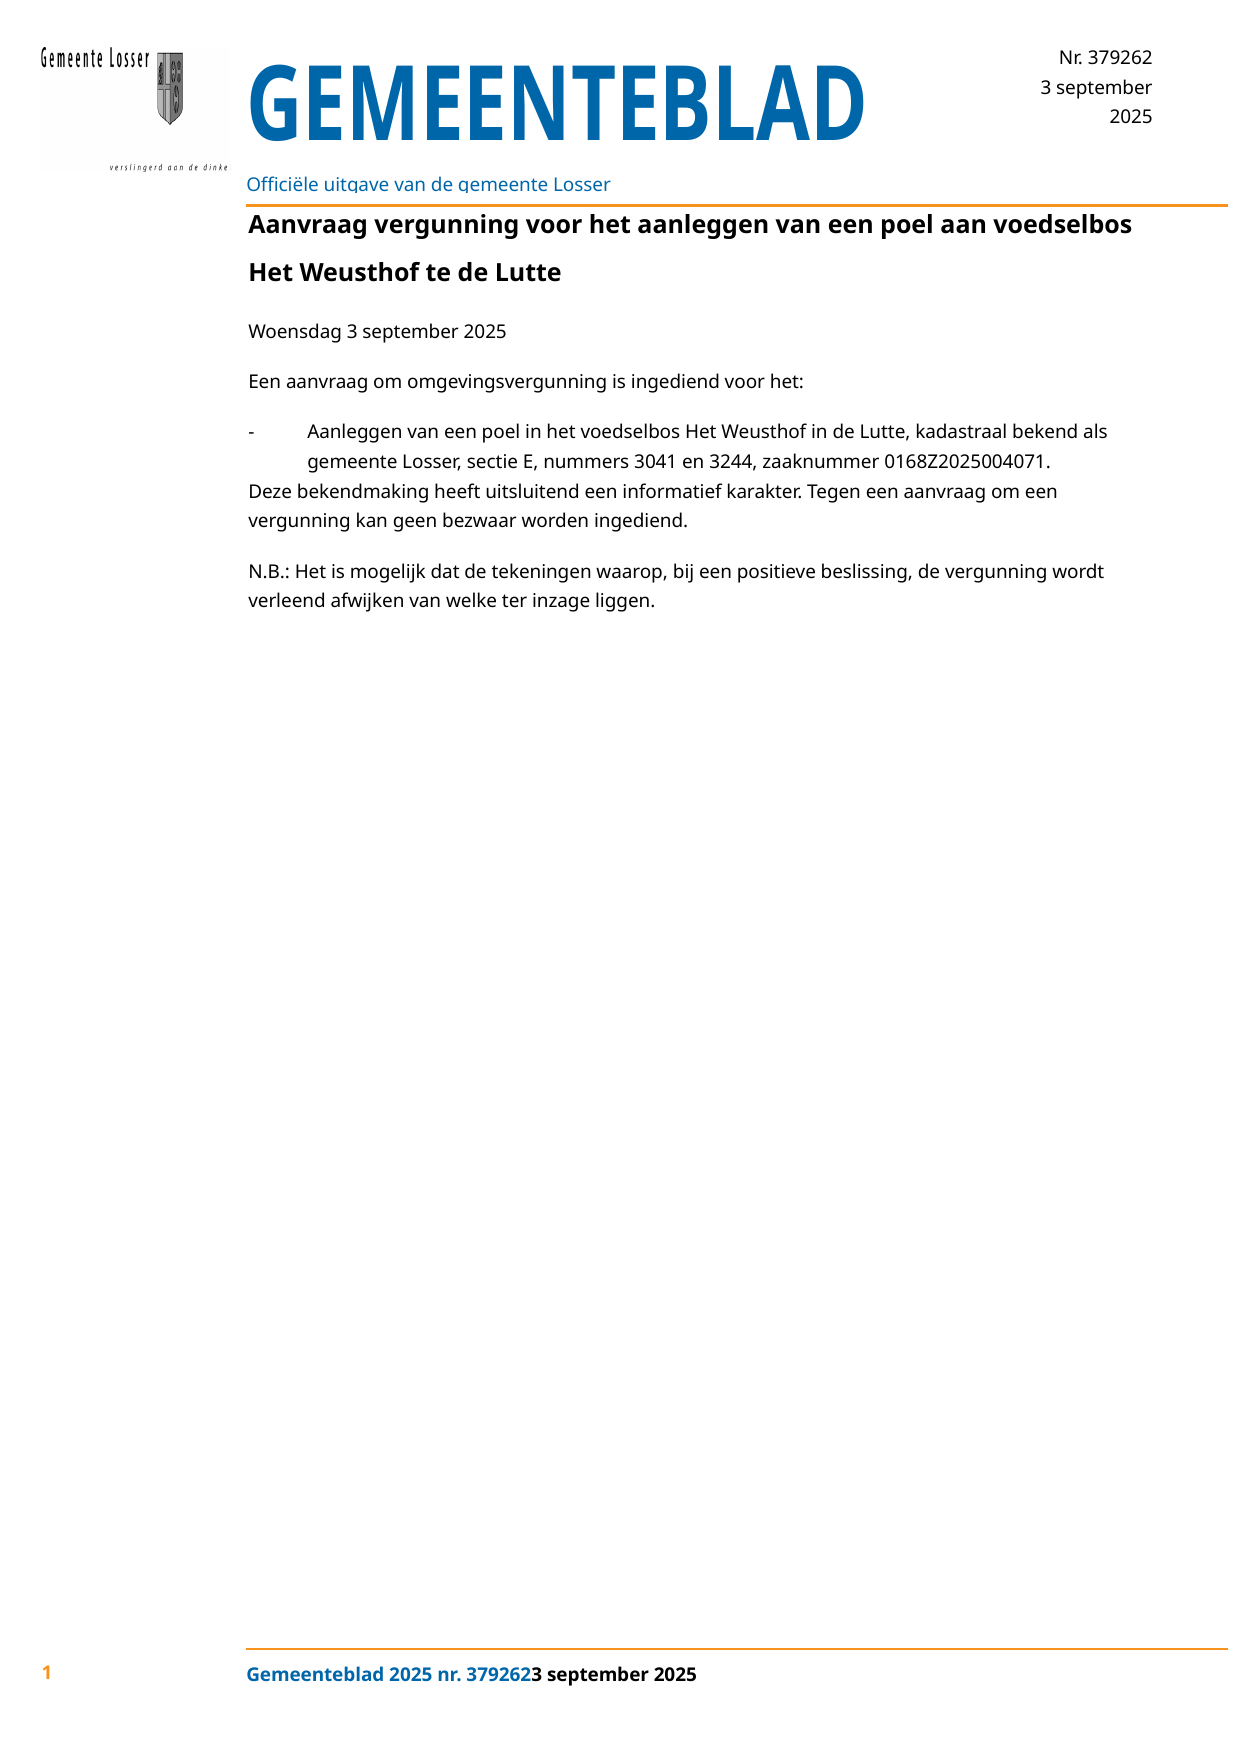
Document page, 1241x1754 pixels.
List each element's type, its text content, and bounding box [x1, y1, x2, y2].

text Deze bekendmaking heeft uitsluitend een informatief karakter. Tegen een aanvraag om een vergunning kan geen bezwaar worden ingediend. [248, 478, 1152, 533]
list Aanleggen van een poel in het voedselbos Het Weusthof in de Lutte, kadastraal bekend als gemeente Losser, sectie E, nummers 3041 en 3244, zaaknummer 0168Z2025004071. [248, 419, 1152, 474]
text Een aanvraag om omgevingsvergunning is ingediend voor het: [248, 368, 1152, 394]
text N.B.: Het is mogelijk dat de tekeningen waarop, bij een positieve beslissing, de vergunning wordt verleend afwijken van welke ter inzage liggen. [248, 558, 1152, 613]
text Aanvraag vergunning voor het aanleggen van een poel aan voedselbos Het Weusthof te de Lutte [248, 207, 1152, 288]
text Woensdag 3 september 2025 [248, 318, 1152, 344]
picture [41, 47, 231, 172]
